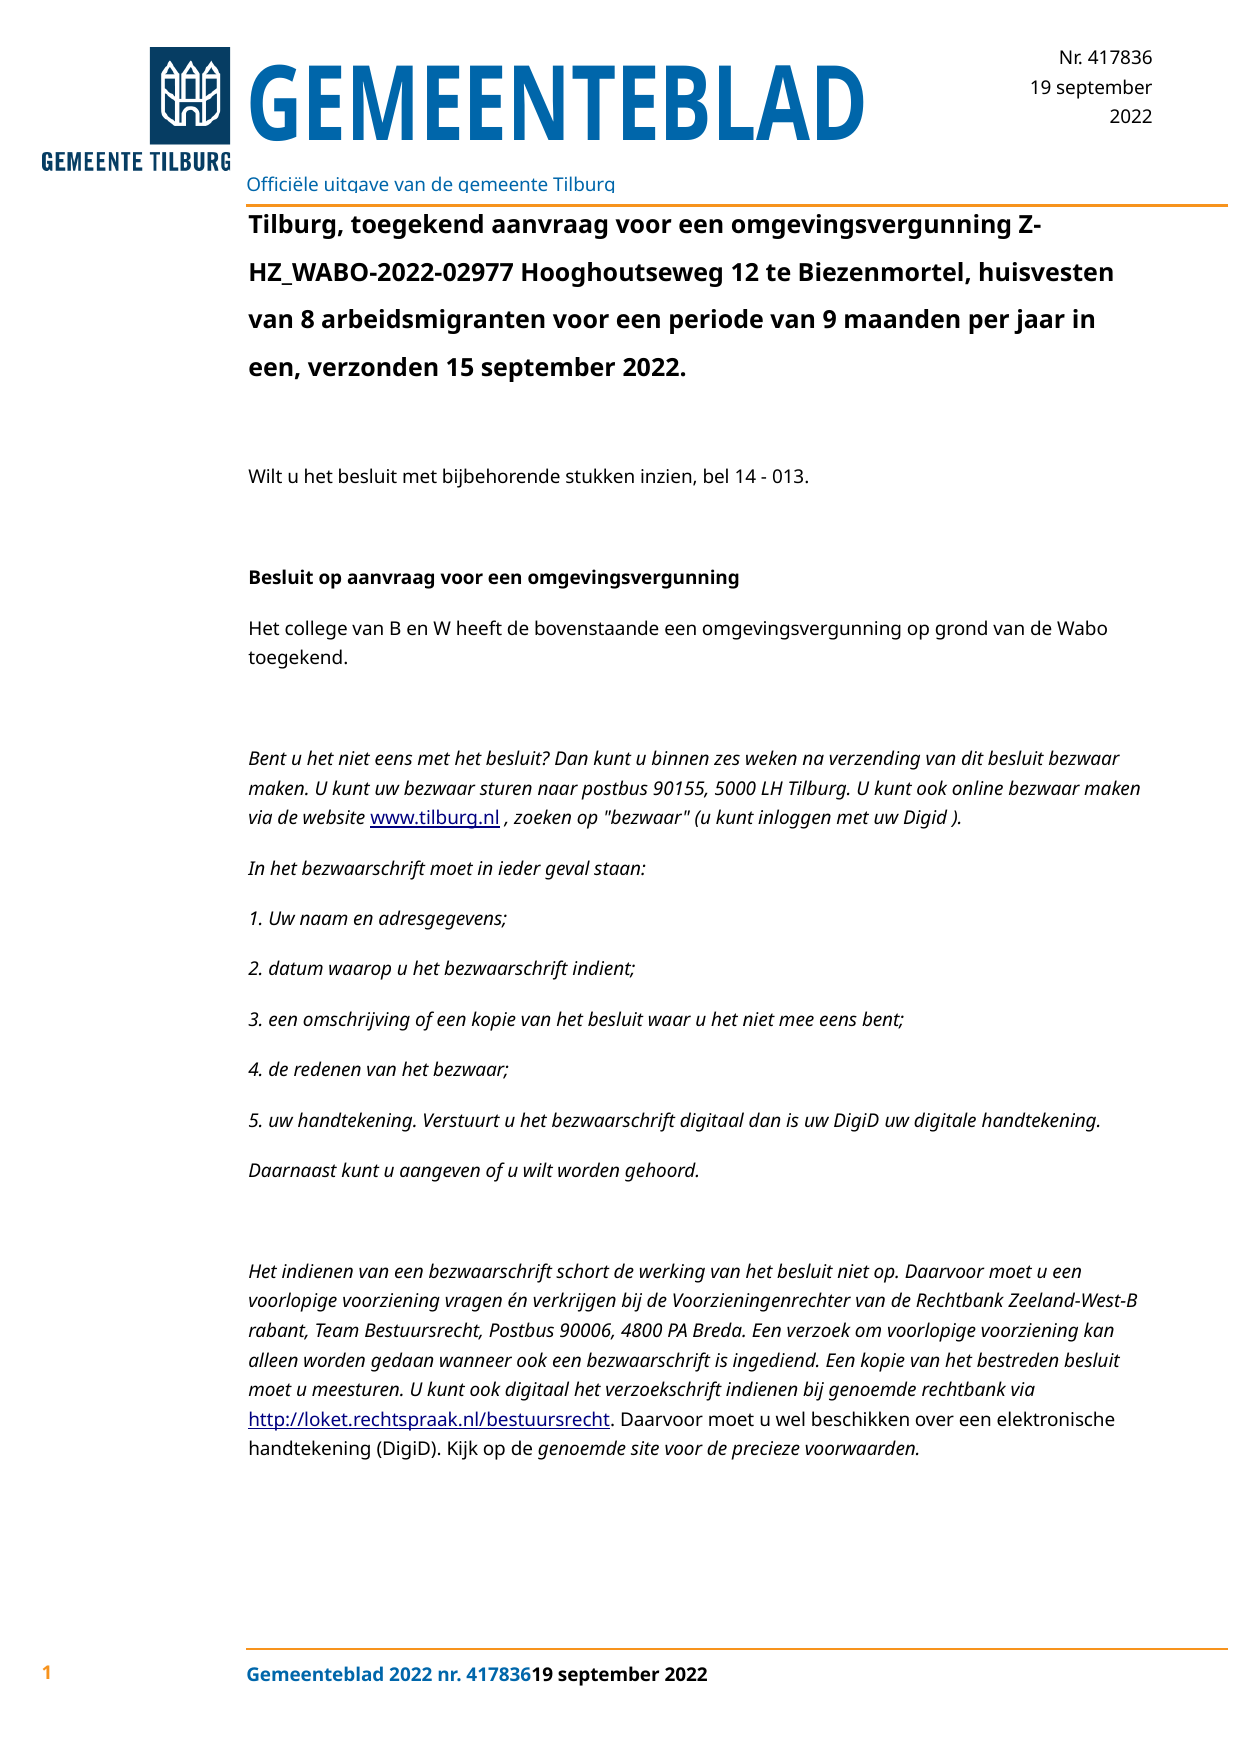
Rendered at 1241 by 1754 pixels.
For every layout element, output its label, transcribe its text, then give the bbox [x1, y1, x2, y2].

text In het bezwaarschrift moet in ieder geval staan: [248, 855, 1152, 881]
picture [41, 47, 231, 172]
text Het college van B en W heeft de bovenstaande een omgevingsvergunning op grond van de Wabo toegekend. [248, 615, 1152, 670]
text Daarnaast kunt u aangeven of u wilt worden gehoord. [248, 1157, 1152, 1183]
text Besluit op aanvraag voor een omgevingsvergunning [248, 564, 1152, 590]
text 5. uw handtekening. Verstuurt u het bezwaarschrift digitaal dan is uw DigiD uw digitale handtekening. [248, 1107, 1152, 1133]
text 3. een omschrijving of een kopie van het besluit waar u het niet mee eens bent; [248, 1006, 1152, 1032]
text Tilburg, toegekend aanvraag voor een omgevingsvergunning Z-HZ_WABO-2022-02977 Hooghoutseweg 12 te Biezenmortel, huisvesten van 8 arbeidsmigranten voor een periode van 9 maanden per jaar in een, verzonden 15 september 2022. [248, 207, 1152, 384]
text Het indienen van een bezwaarschrift schort de werking van het besluit niet op. Daarvoor moet u een voorlopige voorziening vragen én verkrijgen bij de Voorzieningenrechter van de Rechtbank Zeeland-West-B rabant, Team Bestuursrecht, Postbus 90006, 4800 PA Breda. Een verzoek om voorlopige voorziening kan alleen worden gedaan wanneer ook een bezwaarschrift is ingediend. Een kopie van het bestreden besluit moet u meesturen. U kunt ook digitaal het verzoekschrift indienen bij genoemde rechtbank via http://loket.rechtspraak.nl/bestuursrecht. Daarvoor moet u wel beschikken over een elektronische handtekening (DigiD). Kijk op de genoemde site voor de precieze voorwaarden. [248, 1258, 1152, 1461]
text Wilt u het besluit met bijbehorende stukken inzien, bel 14 - 013. [248, 463, 1152, 489]
text 1. Uw naam en adresgegevens; [248, 905, 1152, 931]
text 2. datum waarop u het bezwaarschrift indient; [248, 956, 1152, 981]
text 4. de redenen van het bezwaar; [248, 1056, 1152, 1082]
text Bent u het niet eens met het besluit? Dan kunt u binnen zes weken na verzending van dit besluit bezwaar maken. U kunt uw bezwaar sturen naar postbus 90155, 5000 LH Tilburg. U kunt ook online bezwaar maken via de website www.tilburg.nl , zoeken op "bezwaar" (u kunt inloggen met uw Digid ). [248, 745, 1152, 830]
